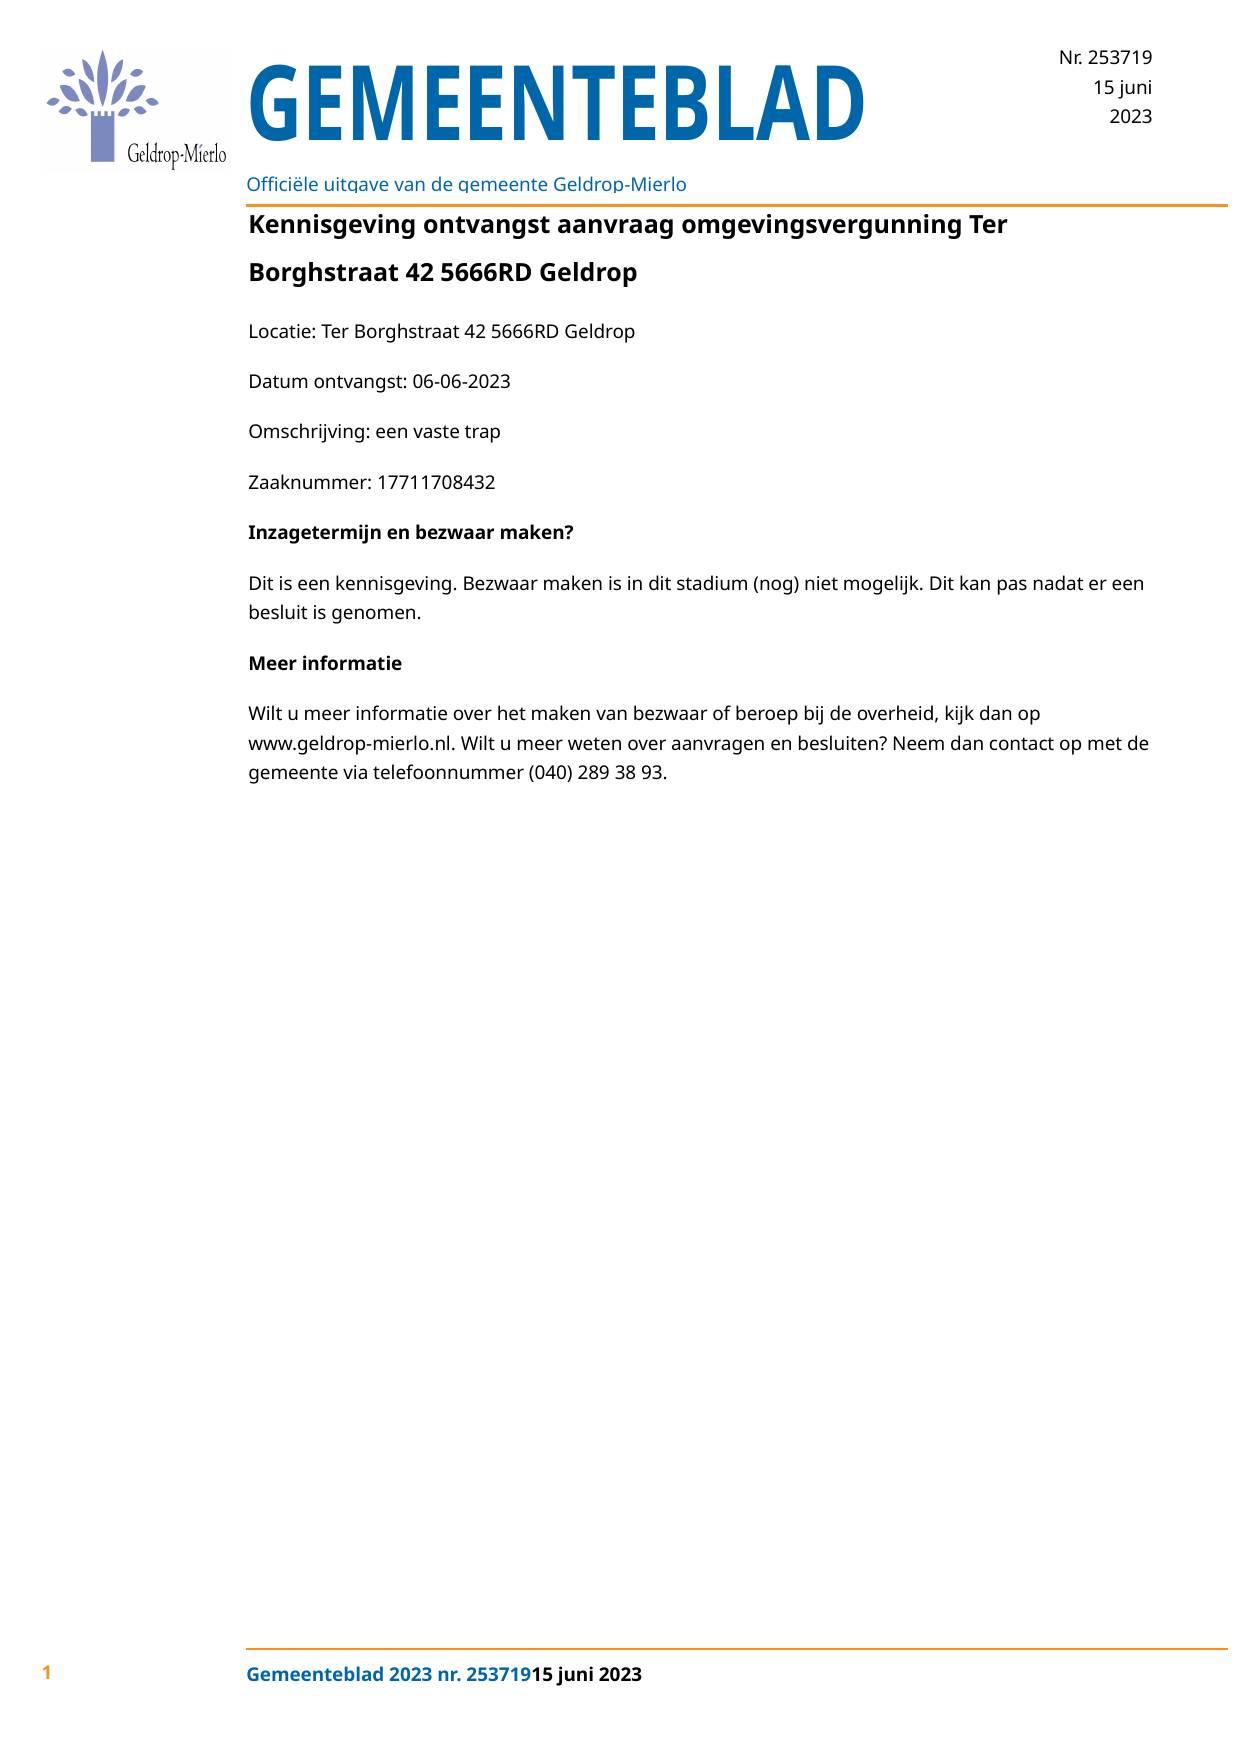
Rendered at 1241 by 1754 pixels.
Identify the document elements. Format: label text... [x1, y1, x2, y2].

picture [41, 47, 231, 172]
text Inzagetermijn en bezwaar maken? [248, 519, 1152, 545]
text Kennisgeving ontvangst aanvraag omgevingsvergunning Ter Borghstraat 42 5666RD Geldrop [248, 207, 1152, 288]
text Dit is een kennisgeving. Bezwaar maken is in dit stadium (nog) niet mogelijk. Dit kan pas nadat er een besluit is genomen. [248, 570, 1152, 625]
text Wilt u meer informatie over het maken van bezwaar of beroep bij de overheid, kijk dan op www.geldrop-mierlo.nl. Wilt u meer weten over aanvragen en besluiten? Neem dan contact op met de gemeente via telefoonnummer (040) 289 38 93. [248, 700, 1152, 785]
text Meer informatie [248, 650, 1152, 676]
text Omschrijving: een vaste trap [248, 419, 1152, 444]
text Locatie: Ter Borghstraat 42 5666RD Geldrop [248, 318, 1152, 344]
text Datum ontvangst: 06-06-2023 [248, 368, 1152, 394]
text Zaaknummer: 17711708432 [248, 469, 1152, 495]
